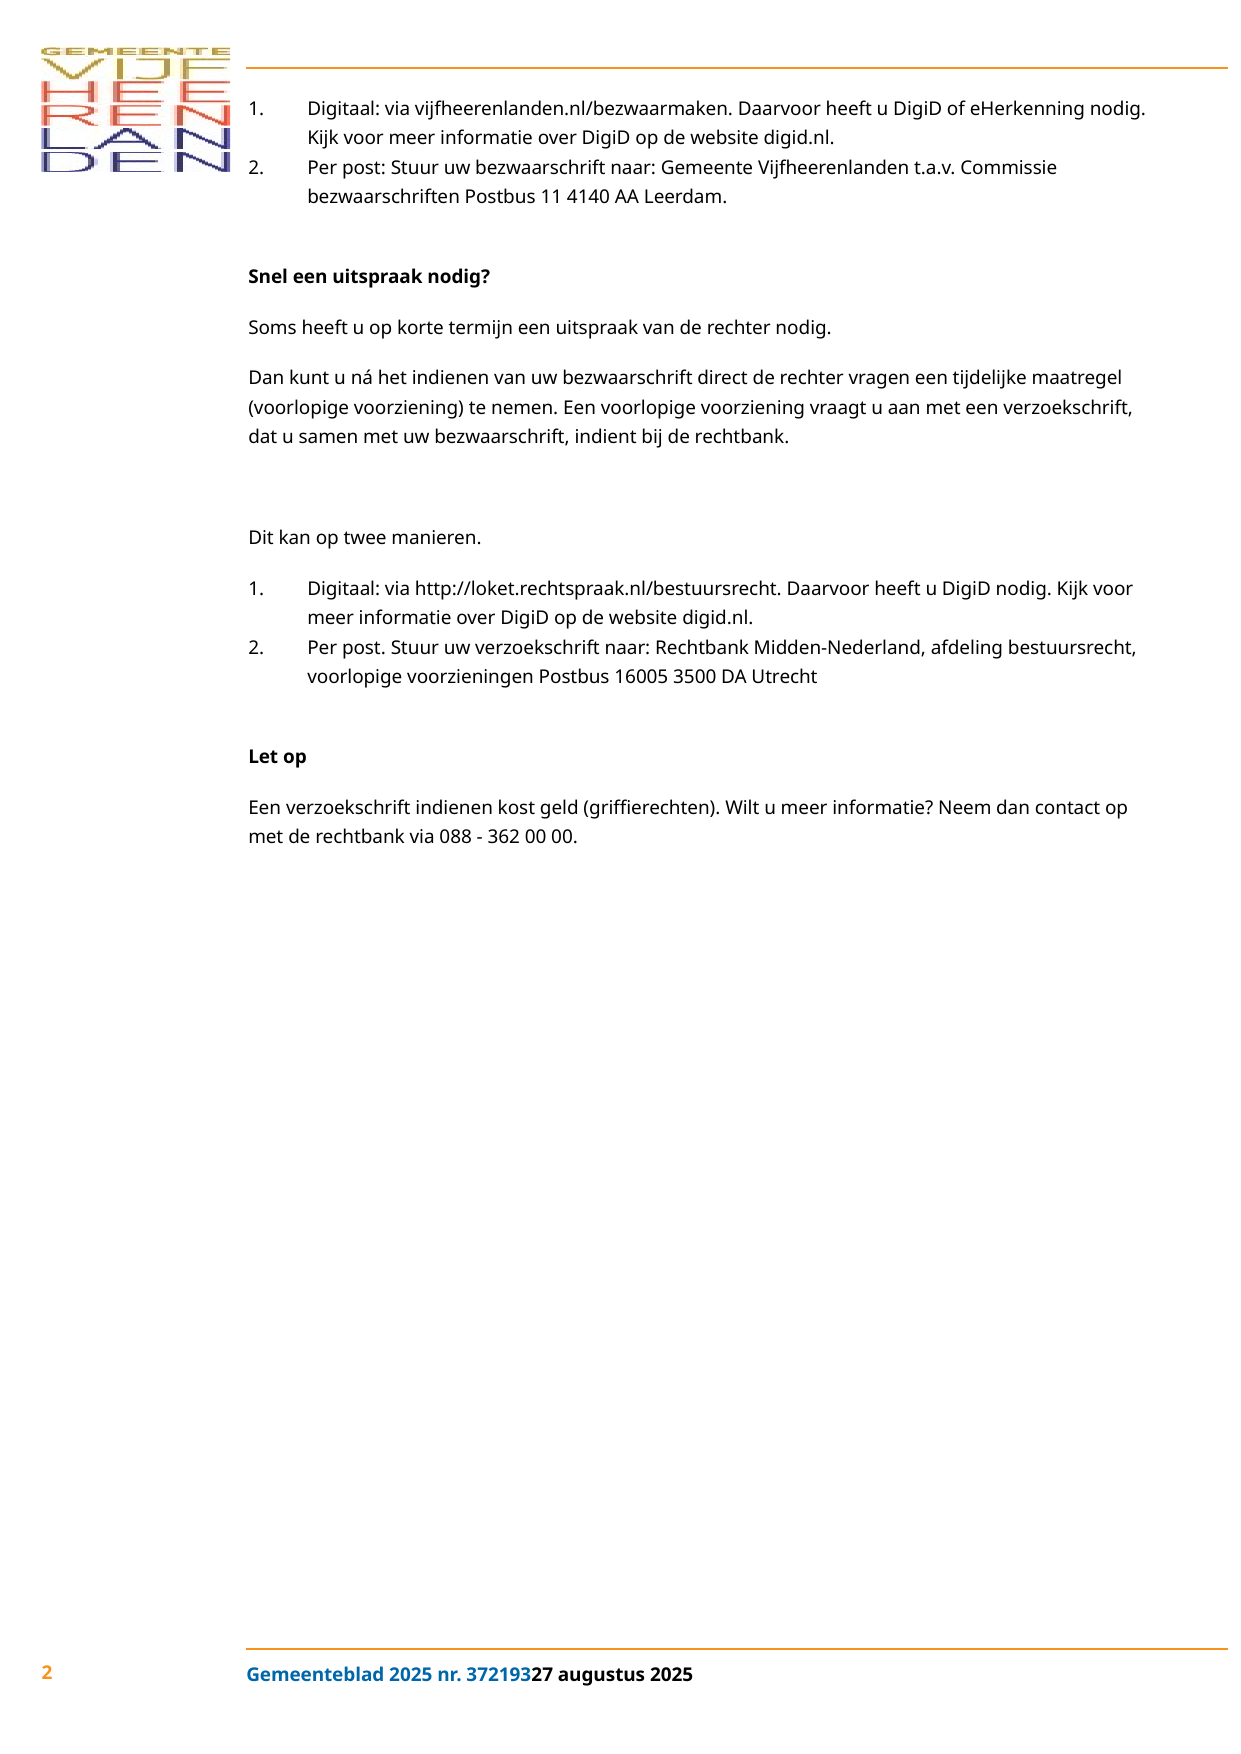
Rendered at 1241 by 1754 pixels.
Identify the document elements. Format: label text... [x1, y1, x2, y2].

text Snel een uitspraak nodig? [248, 263, 1152, 289]
text Soms heeft u op korte termijn een uitspraak van de rechter nodig. [248, 314, 1152, 340]
list Per post. Stuur uw verzoekschrift naar: Rechtbank Midden-Nederland, afdeling bestuursrecht, voorlopige voorzieningen Postbus 16005 3500 DA Utrecht [248, 634, 1152, 689]
list Per post: Stuur uw bezwaarschrift naar: Gemeente Vijfheerenlanden t.a.v. Commissie bezwaarschriften Postbus 11 4140 AA Leerdam. [248, 154, 1152, 209]
list Digitaal: via vijfheerenlanden.nl/bezwaarmaken. Daarvoor heeft u DigiD of eHerkenning nodig. Kijk voor meer informatie over DigiD op de website digid.nl. [248, 95, 1152, 150]
picture [41, 47, 231, 172]
list Digitaal: via http://loket.rechtspraak.nl/bestuursrecht. Daarvoor heeft u DigiD nodig. Kijk voor meer informatie over DigiD op de website digid.nl. [248, 575, 1152, 630]
text Dit kan op twee manieren. [248, 524, 1152, 550]
text Een verzoekschrift indienen kost geld (griffierechten). Wilt u meer informatie? Neem dan contact op met de rechtbank via 088 - 362 00 00. [248, 794, 1152, 849]
text Let op [248, 743, 1152, 769]
text Dan kunt u ná het indienen van uw bezwaarschrift direct de rechter vragen een tijdelijke maatregel (voorlopige voorziening) te nemen. Een voorlopige voorziening vraagt u aan met een verzoekschrift, dat u samen met uw bezwaarschrift, indient bij de rechtbank. [248, 364, 1152, 449]
